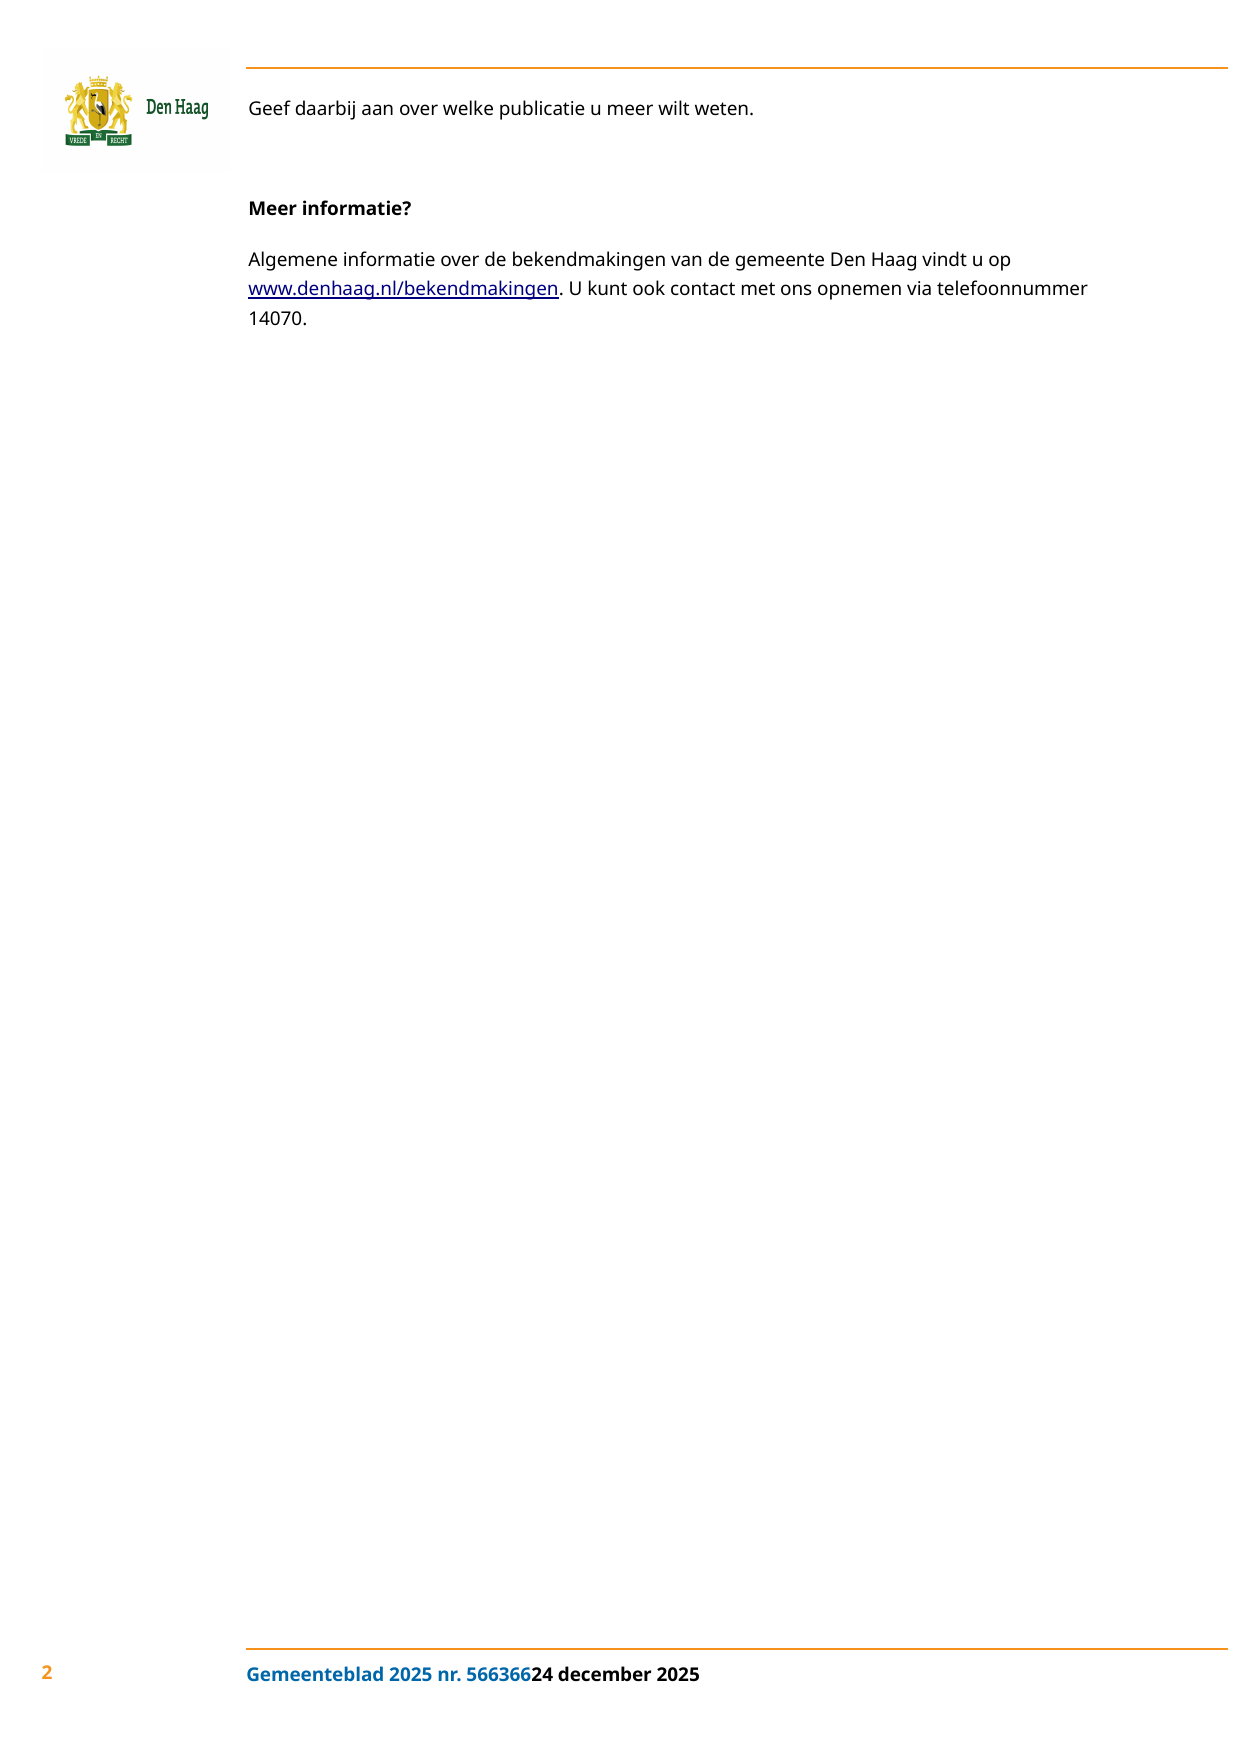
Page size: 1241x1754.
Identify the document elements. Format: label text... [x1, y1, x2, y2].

text Geef daarbij aan over welke publicatie u meer wilt weten. [248, 95, 1152, 121]
text Meer informatie? [248, 196, 1152, 221]
picture [41, 47, 231, 172]
text Algemene informatie over de bekendmakingen van de gemeente Den Haag vindt u op www.denhaag.nl/bekendmakingen. U kunt ook contact met ons opnemen via telefoonnummer 14070. [248, 246, 1152, 331]
